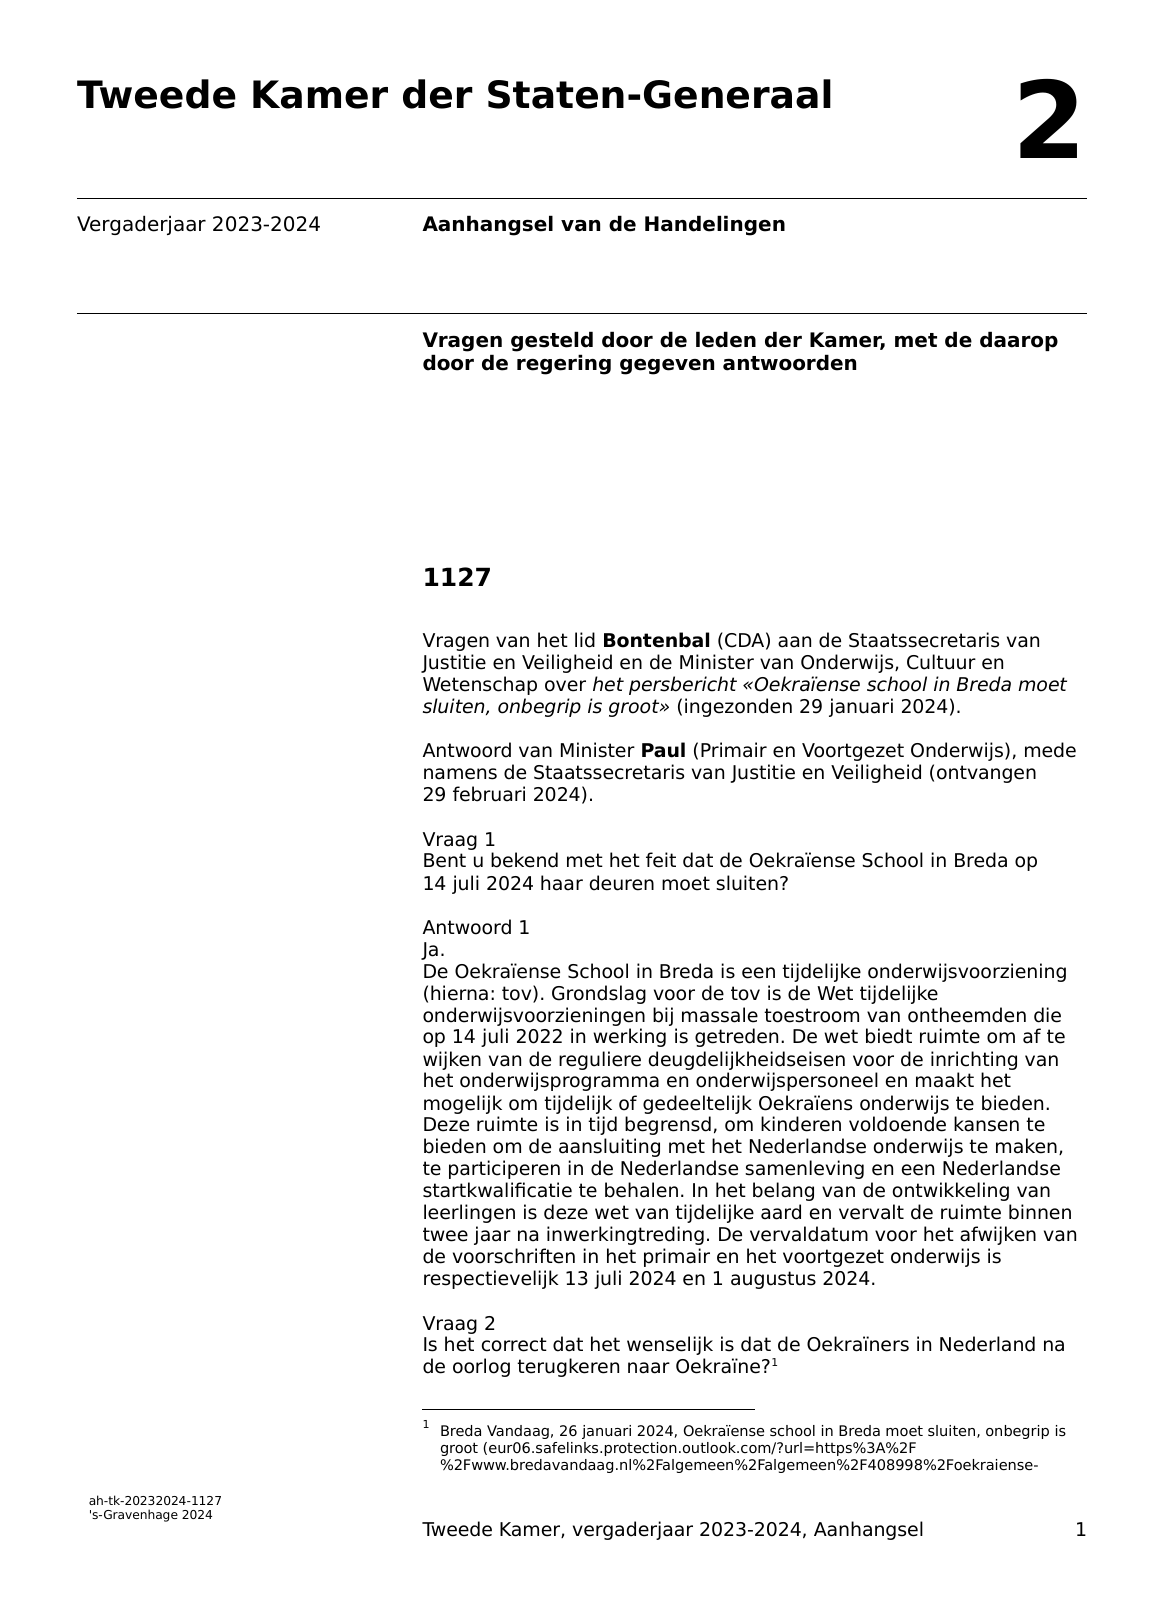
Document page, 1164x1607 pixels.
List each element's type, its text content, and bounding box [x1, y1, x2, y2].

text ah-tk-20232024-1127 [88, 1494, 323, 1508]
table_header 2 [886, 59, 1087, 198]
table_cell Aanhangsel van de Handelingen [422, 199, 1087, 313]
text 1127 [422, 563, 1087, 592]
text Breda Vandaag, 26 januari 2024, Oekraïense school in Breda moet sluiten, onbegrip is groot (eur06.safelinks.protection.outlook.com/?url=https%3A%2F%2Fwww.bredavandaag.nl%2Falgemeen%2Falgemeen%2F408998%2Foekraiense- [422, 1418, 1087, 1474]
text Vragen van het lid Bontenbal (CDA) aan de Staatssecretaris van Justitie en Veiligheid en de Minister van Onderwijs, Cultuur en Wetenschap over het persbericht «Oekraïense school in Breda moet sluiten, onbegrip is groot» (ingezonden 29 januari 2024). [422, 630, 1087, 718]
table_cell Vergaderjaar 2023-2024 [77, 199, 422, 313]
text Antwoord van Minister Paul (Primair en Voortgezet Onderwijs), mede namens de Staatssecretaris van Justitie en Veiligheid (ontvangen 29 februari 2024). [422, 740, 1087, 806]
text Is het correct dat het wenselijk is dat de Oekraïners in Nederland na de oorlog terugkeren naar Oekraïne? [422, 1334, 1087, 1378]
table_cell Vragen gesteld door de leden der Kamer, met de daarop door de regering gegeven antwoorden [422, 314, 1087, 375]
text De Oekraïense School in Breda is een tijdelijke onderwijsvoorziening (hierna: tov). Grondslag voor de tov is de Wet tijdelijke onderwijsvoorzieningen bij massale toestroom van ontheemden die op 14 juli 2022 in werking is getreden. De wet biedt ruimte om af te wijken van de reguliere deugdelijkheidseisen voor de inrichting van het onderwijsprogramma en onderwijspersoneel en maakt het mogelijk om tijdelijk of gedeeltelijk Oekraïens onderwijs te bieden. Deze ruimte is in tijd begrensd, om kinderen voldoende kansen te bieden om de aansluiting met het Nederlandse onderwijs te maken, te participeren in de Nederlandse samenleving en een Nederlandse startkwalificatie te behalen. In het belang van de ontwikkeling van leerlingen is deze wet van tijdelijke aard en vervalt de ruimte binnen twee jaar na inwerkingtreding. De vervaldatum voor het afwijken van de voorschriften in het primair en het voortgezet onderwijs is respectievelijk 13 juli 2024 en 1 augustus 2024. [422, 961, 1087, 1290]
text 's-Gravenhage 2024 [88, 1508, 323, 1522]
table_header Tweede Kamer der Staten-Generaal [77, 59, 886, 198]
text Vraag 1 [422, 828, 1087, 850]
text Antwoord 1 [422, 917, 1087, 938]
text Bent u bekend met het feit dat de Oekraïense School in Breda op 14 juli 2024 haar deuren moet sluiten? [422, 850, 1087, 894]
text Ja. [422, 938, 1087, 961]
text Vraag 2 [422, 1312, 1087, 1334]
table_cell [77, 314, 422, 375]
